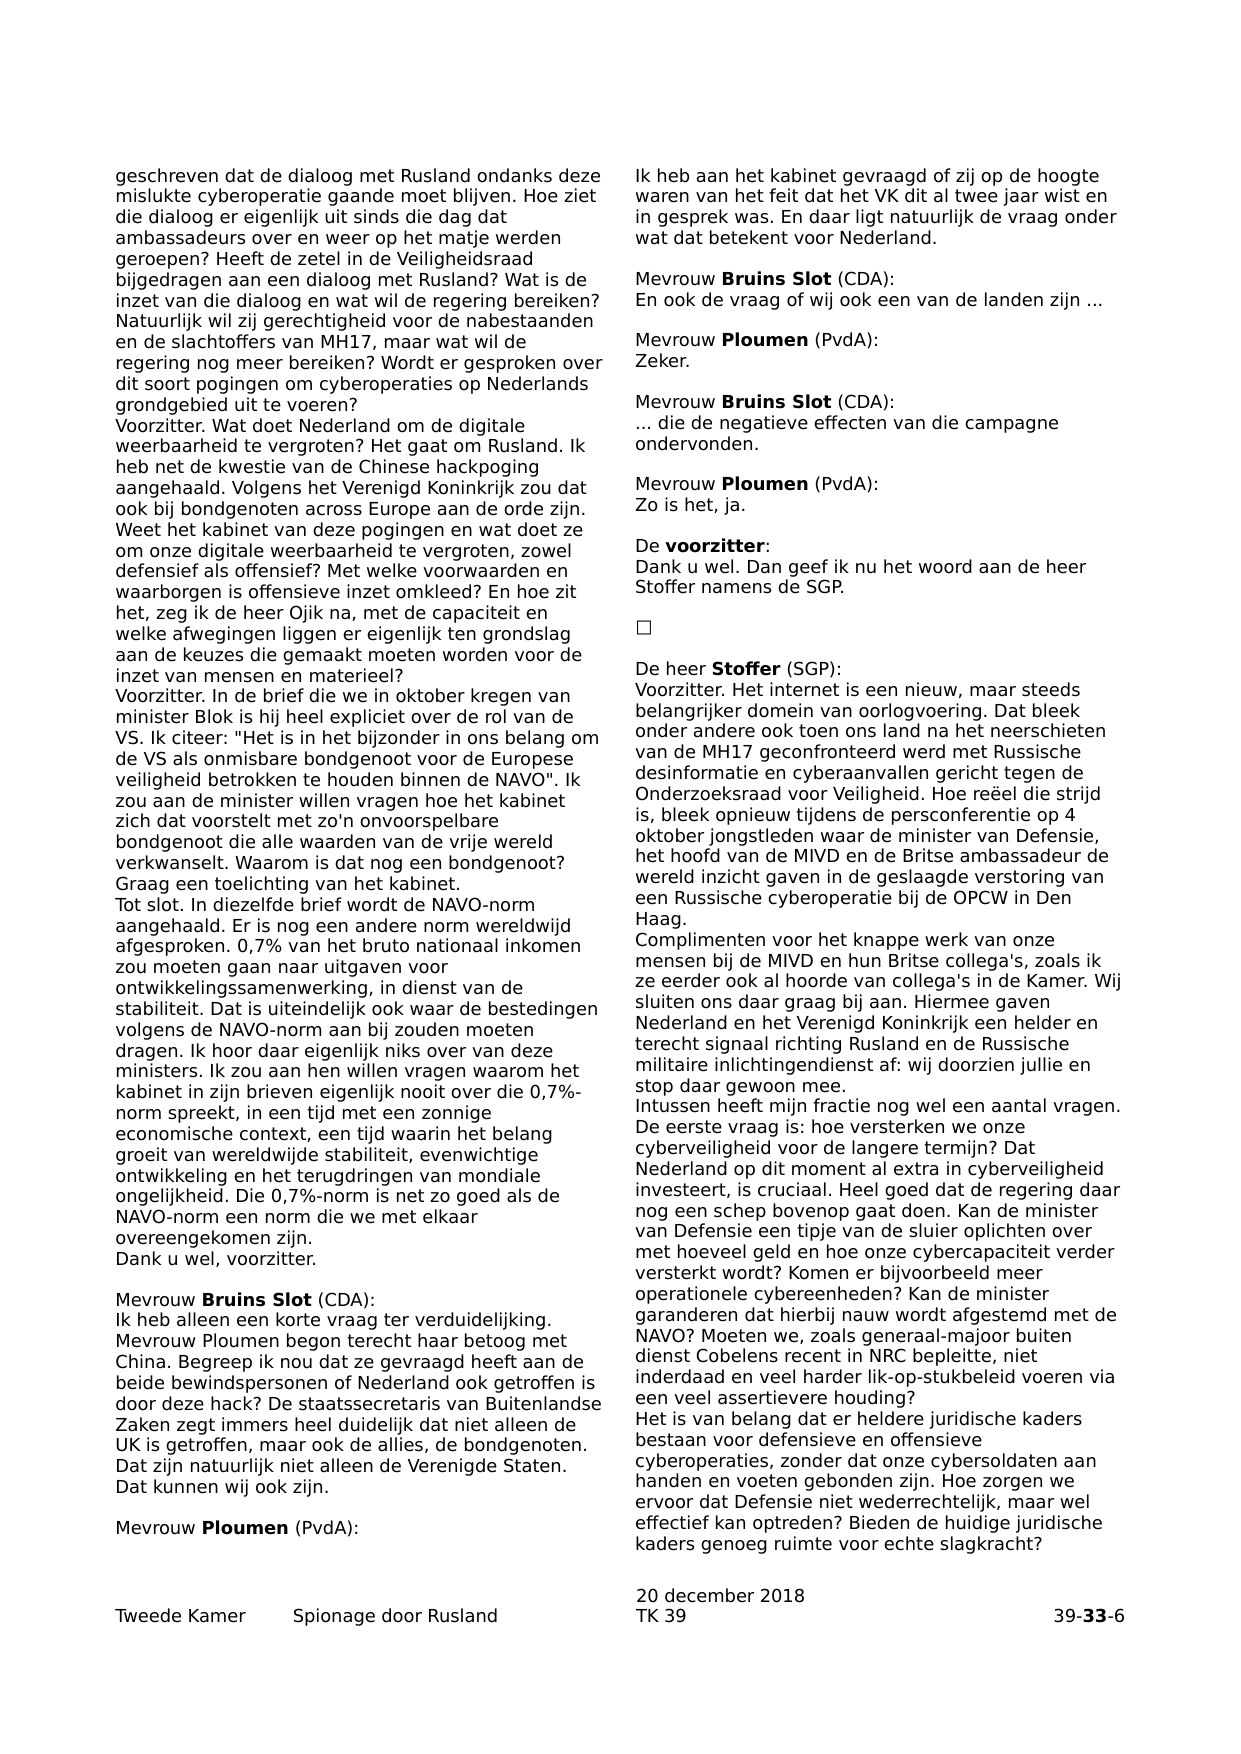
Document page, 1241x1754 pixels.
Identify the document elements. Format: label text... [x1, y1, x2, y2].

text Mevrouw Ploumen (PvdA): [635, 474, 1125, 495]
text Dank u wel, voorzitter. [115, 1249, 605, 1269]
text Mevrouw Bruins Slot (CDA): [115, 1289, 605, 1310]
text ... die de negatieve effecten van die campagne ondervonden. [635, 412, 1125, 454]
text ⬜ [635, 618, 1125, 639]
text Het is van belang dat er heldere juridische kaders bestaan voor defensieve en offensieve cyberoperaties, zonder dat onze cybersoldaten aan handen en voeten gebonden zijn. Hoe zorgen we ervoor dat Defensie niet wederrechtelijk, maar wel effectief kan optreden? Bieden de huidige juridische kaders genoeg ruimte voor echte slagkracht? [635, 1409, 1125, 1554]
text De heer Stoffer (SGP): [635, 659, 1125, 679]
text Intussen heeft mijn fractie nog wel een aantal vragen. De eerste vraag is: hoe versterken we onze cyberveiligheid voor de langere termijn? Dat Nederland op dit moment al extra in cyberveiligheid investeert, is cruciaal. Heel goed dat de regering daar nog een schep bovenop gaat doen. Kan de minister van Defensie een tipje van de sluier oplichten over met hoeveel geld en hoe onze cybercapaciteit verder versterkt wordt? Komen er bijvoorbeeld meer operationele cybereenheden? Kan de minister garanderen dat hierbij nauw wordt afgestemd met de NAVO? Moeten we, zoals generaal-majoor buiten dienst Cobelens recent in NRC bepleitte, niet inderdaad en veel harder lik-op-stukbeleid voeren via een veel assertievere houding? [635, 1096, 1125, 1409]
text Complimenten voor het knappe werk van onze mensen bij de MIVD en hun Britse collega's, zoals ik ze eerder ook al hoorde van collega's in de Kamer. Wij sluiten ons daar graag bij aan. Hiermee gaven Nederland en het Verenigd Koninkrijk een helder en terecht signaal richting Rusland en de Russische militaire inlichtingendienst af: wij doorzien jullie en stop daar gewoon mee. [635, 929, 1125, 1096]
text Voorzitter. In de brief die we in oktober kregen van minister Blok is hij heel expliciet over de rol van de VS. Ik citeer: "Het is in het bijzonder in ons belang om de VS als onmisbare bondgenoot voor de Europese veiligheid betrokken te houden binnen de NAVO". Ik zou aan de minister willen vragen hoe het kabinet zich dat voorstelt met zo'n onvoorspelbare bondgenoot die alle waarden van de vrije wereld verkwanselt. Waarom is dat nog een bondgenoot? Graag een toelichting van het kabinet. [115, 686, 605, 894]
text Ik heb alleen een korte vraag ter verduidelijking. Mevrouw Ploumen begon terecht haar betoog met China. Begreep ik nou dat ze gevraagd heeft aan de beide bewindspersonen of Nederland ook getroffen is door deze hack? De staatssecretaris van Buitenlandse Zaken zegt immers heel duidelijk dat niet alleen de UK is getroffen, maar ook de allies, de bondgenoten. Dat zijn natuurlijk niet alleen de Verenigde Staten. Dat kunnen wij ook zijn. [115, 1310, 605, 1498]
text Tot slot. In diezelfde brief wordt de NAVO-norm aangehaald. Er is nog een andere norm wereldwijd afgesproken. 0,7% van het bruto nationaal inkomen zou moeten gaan naar uitgaven voor ontwikkelingssamenwerking, in dienst van de stabiliteit. Dat is uiteindelijk ook waar de bestedingen volgens de NAVO-norm aan bij zouden moeten dragen. Ik hoor daar eigenlijk niks over van deze ministers. Ik zou aan hen willen vragen waarom het kabinet in zijn brieven eigenlijk nooit over die 0,7%-norm spreekt, in een tijd met een zonnige economische context, een tijd waarin het belang groeit van wereldwijde stabiliteit, evenwichtige ontwikkeling en het terugdringen van mondiale ongelijkheid. Die 0,7%-norm is net zo goed als de NAVO-norm een norm die we met elkaar overeengekomen zijn. [115, 894, 605, 1249]
text Voorzitter. Het internet is een nieuw, maar steeds belangrijker domein van oorlogvoering. Dat bleek onder andere ook toen ons land na het neerschieten van de MH17 geconfronteerd werd met Russische desinformatie en cyberaanvallen gericht tegen de Onderzoeksraad voor Veiligheid. Hoe reëel die strijd is, bleek opnieuw tijdens de persconferentie op 4 oktober jongstleden waar de minister van Defensie, het hoofd van de MIVD en de Britse ambassadeur de wereld inzicht gaven in de geslaagde verstoring van een Russische cyberoperatie bij de OPCW in Den Haag. [635, 679, 1125, 929]
text Ik heb aan het kabinet gevraagd of zij op de hoogte waren van het feit dat het VK dit al twee jaar wist en in gesprek was. En daar ligt natuurlijk de vraag onder wat dat betekent voor Nederland. [635, 165, 1125, 249]
text Dank u wel. Dan geef ik nu het woord aan de heer Stoffer namens de SGP. [635, 556, 1125, 598]
text Zo is het, ja. [635, 495, 1125, 516]
text De voorzitter: [635, 536, 1125, 556]
text Mevrouw Ploumen (PvdA): [635, 330, 1125, 351]
text En ook de vraag of wij ook een van de landen zijn ... [635, 289, 1125, 310]
text Mevrouw Ploumen (PvdA): [115, 1518, 605, 1538]
text Voorzitter. Wat doet Nederland om de digitale weerbaarheid te vergroten? Het gaat om Rusland. Ik heb net de kwestie van de Chinese hackpoging aangehaald. Volgens het Verenigd Koninkrijk zou dat ook bij bondgenoten across Europe aan de orde zijn. Weet het kabinet van deze pogingen en wat doet ze om onze digitale weerbaarheid te vergroten, zowel defensief als offensief? Met welke voorwaarden en waarborgen is offensieve inzet omkleed? En hoe zit het, zeg ik de heer Ojik na, met de capaciteit en welke afwegingen liggen er eigenlijk ten grondslag aan de keuzes die gemaakt moeten worden voor de inzet van mensen en materieel? [115, 415, 605, 686]
text Zeker. [635, 351, 1125, 372]
text Mevrouw Bruins Slot (CDA): [635, 392, 1125, 412]
text Mevrouw Bruins Slot (CDA): [635, 269, 1125, 289]
text geschreven dat de dialoog met Rusland ondanks deze mislukte cyberoperatie gaande moet blijven. Hoe ziet die dialoog er eigenlijk uit sinds die dag dat ambassadeurs over en weer op het matje werden geroepen? Heeft de zetel in de Veiligheidsraad bijgedragen aan een dialoog met Rusland? Wat is de inzet van die dialoog en wat wil de regering bereiken? Natuurlijk wil zij gerechtigheid voor de nabestaanden en de slachtoffers van MH17, maar wat wil de regering nog meer bereiken? Wordt er gesproken over dit soort pogingen om cyberoperaties op Nederlands grondgebied uit te voeren? [115, 165, 605, 415]
